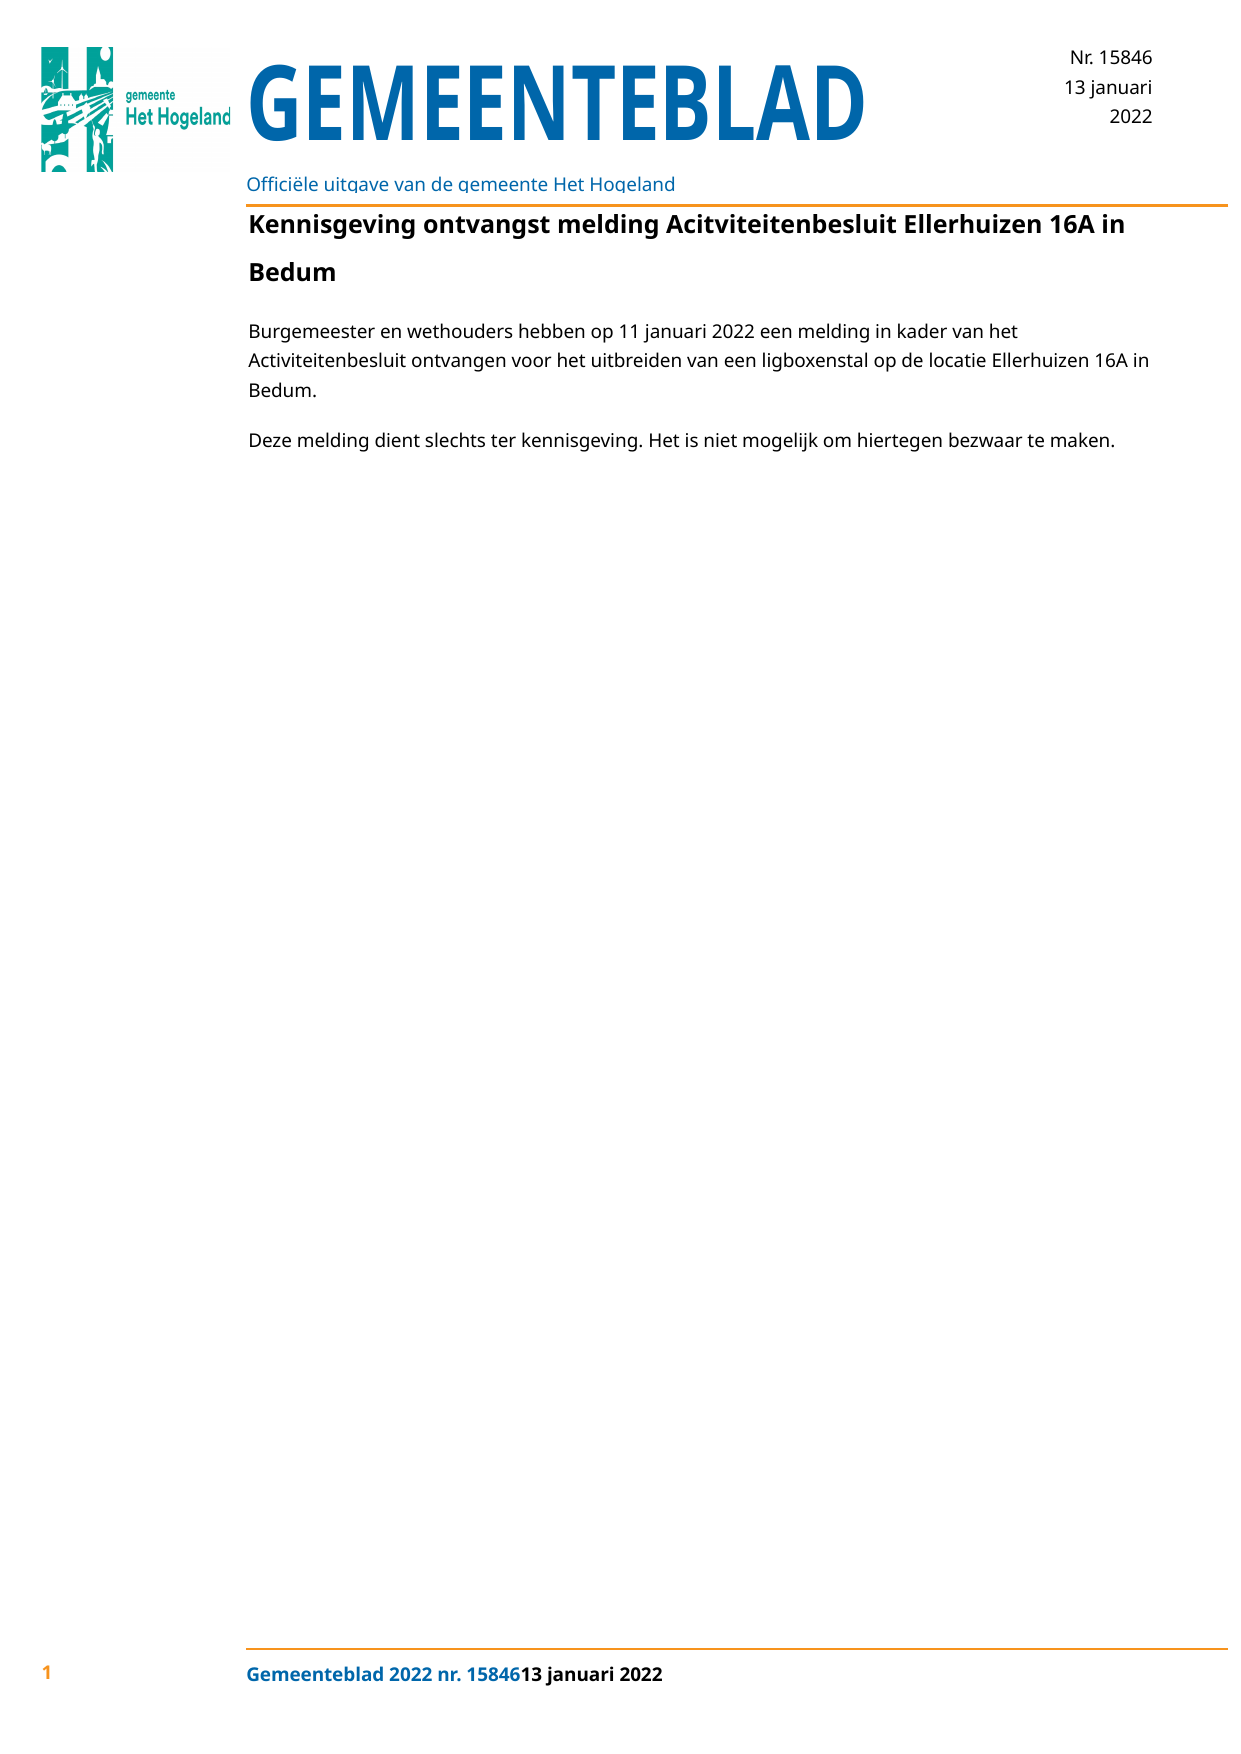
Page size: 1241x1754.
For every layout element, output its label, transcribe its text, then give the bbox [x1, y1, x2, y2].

text Burgemeester en wethouders hebben op 11 januari 2022 een melding in kader van het Activiteitenbesluit ontvangen voor het uitbreiden van een ligboxenstal op de locatie Ellerhuizen 16A in Bedum. [248, 318, 1152, 403]
text Kennisgeving ontvangst melding Acitviteitenbesluit Ellerhuizen 16A in Bedum [248, 207, 1152, 288]
text Deze melding dient slechts ter kennisgeving. Het is niet mogelijk om hiertegen bezwaar te maken. [248, 427, 1152, 453]
picture [41, 47, 231, 172]
